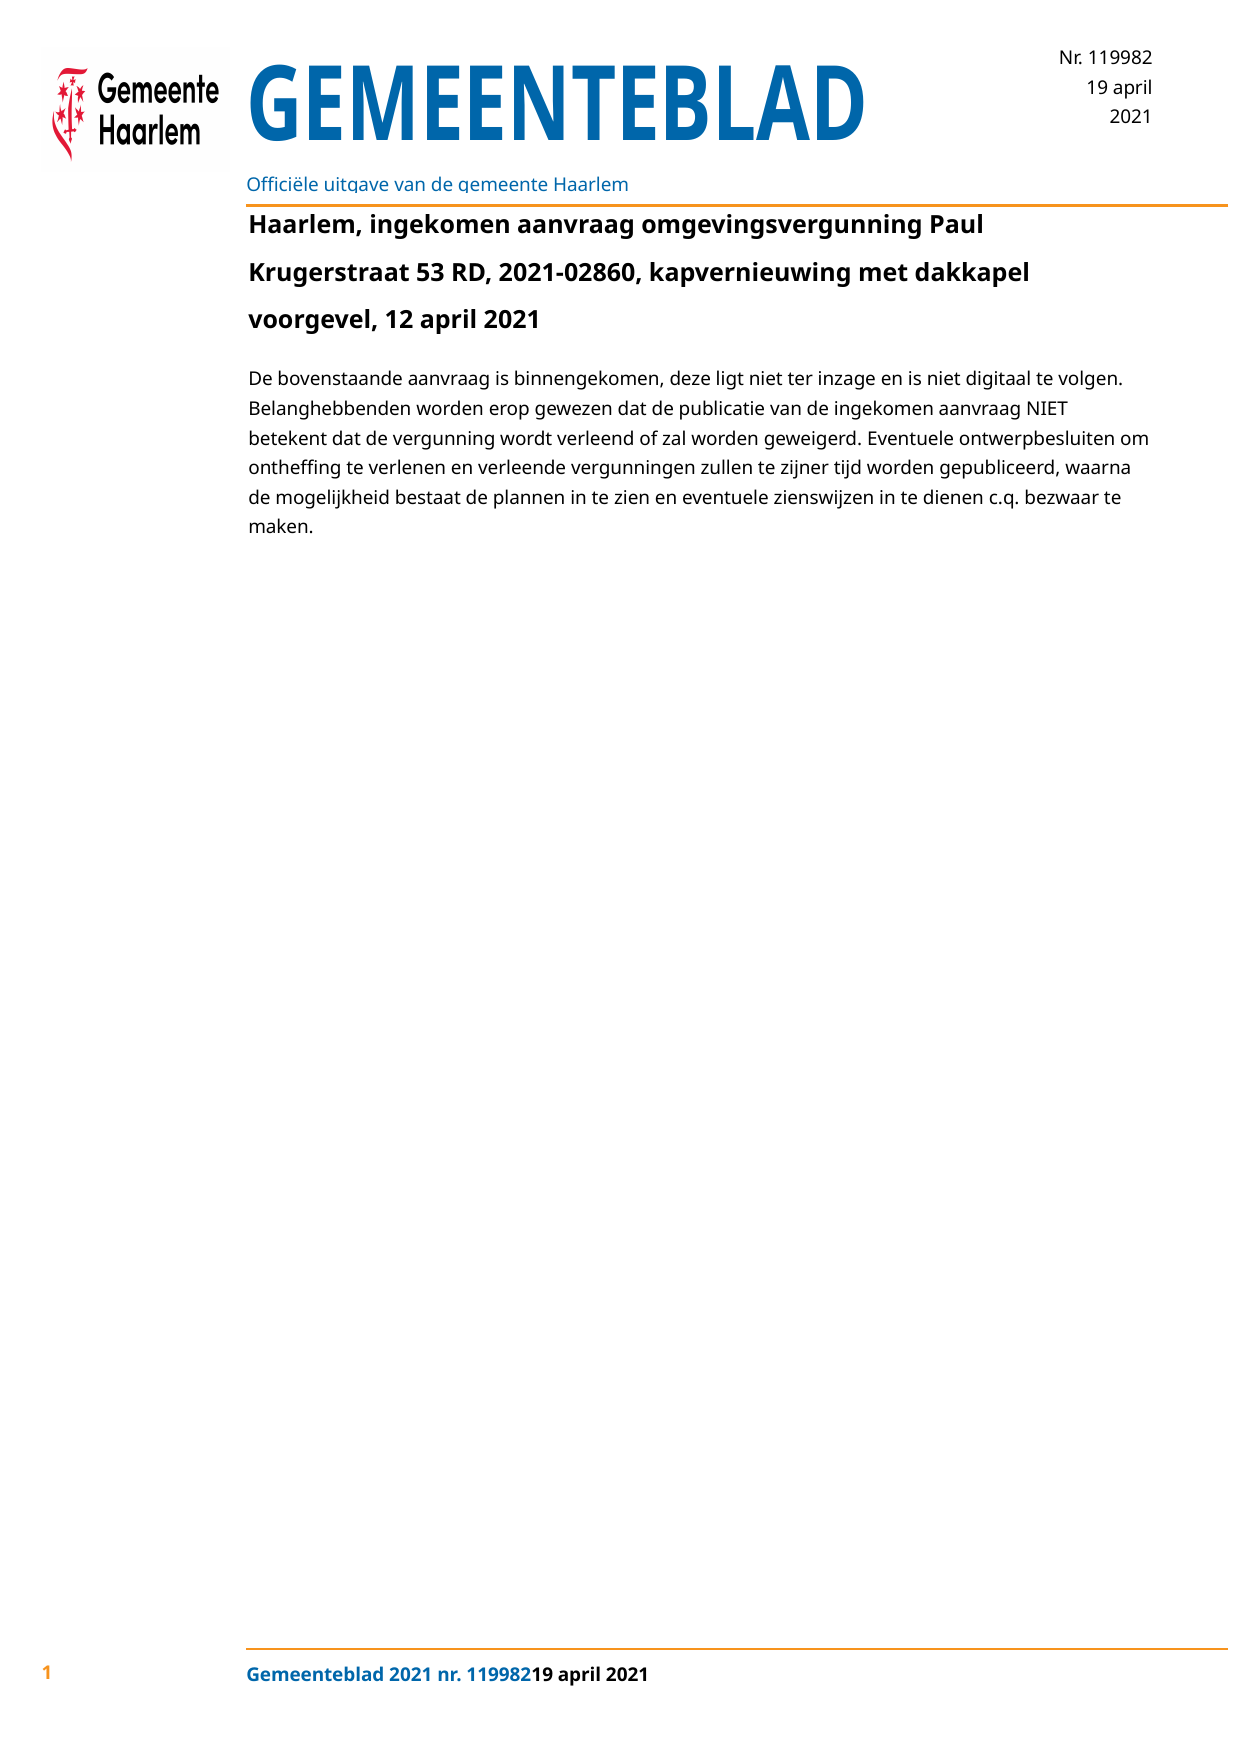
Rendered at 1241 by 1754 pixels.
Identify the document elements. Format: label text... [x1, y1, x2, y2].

picture [41, 47, 231, 172]
text Haarlem, ingekomen aanvraag omgevingsvergunning Paul Krugerstraat 53 RD, 2021-02860, kapvernieuwing met dakkapel voorgevel, 12 april 2021 [248, 207, 1152, 336]
text De bovenstaande aanvraag is binnengekomen, deze ligt niet ter inzage en is niet digitaal te volgen. Belanghebbenden worden erop gewezen dat de publicatie van de ingekomen aanvraag NIET betekent dat de vergunning wordt verleend of zal worden geweigerd. Eventuele ontwerpbesluiten om ontheffing te verlenen en verleende vergunningen zullen te zijner tijd worden gepubliceerd, waarna de mogelijkheid bestaat de plannen in te zien en eventuele zienswijzen in te dienen c.q. bezwaar te maken. [248, 366, 1152, 539]
